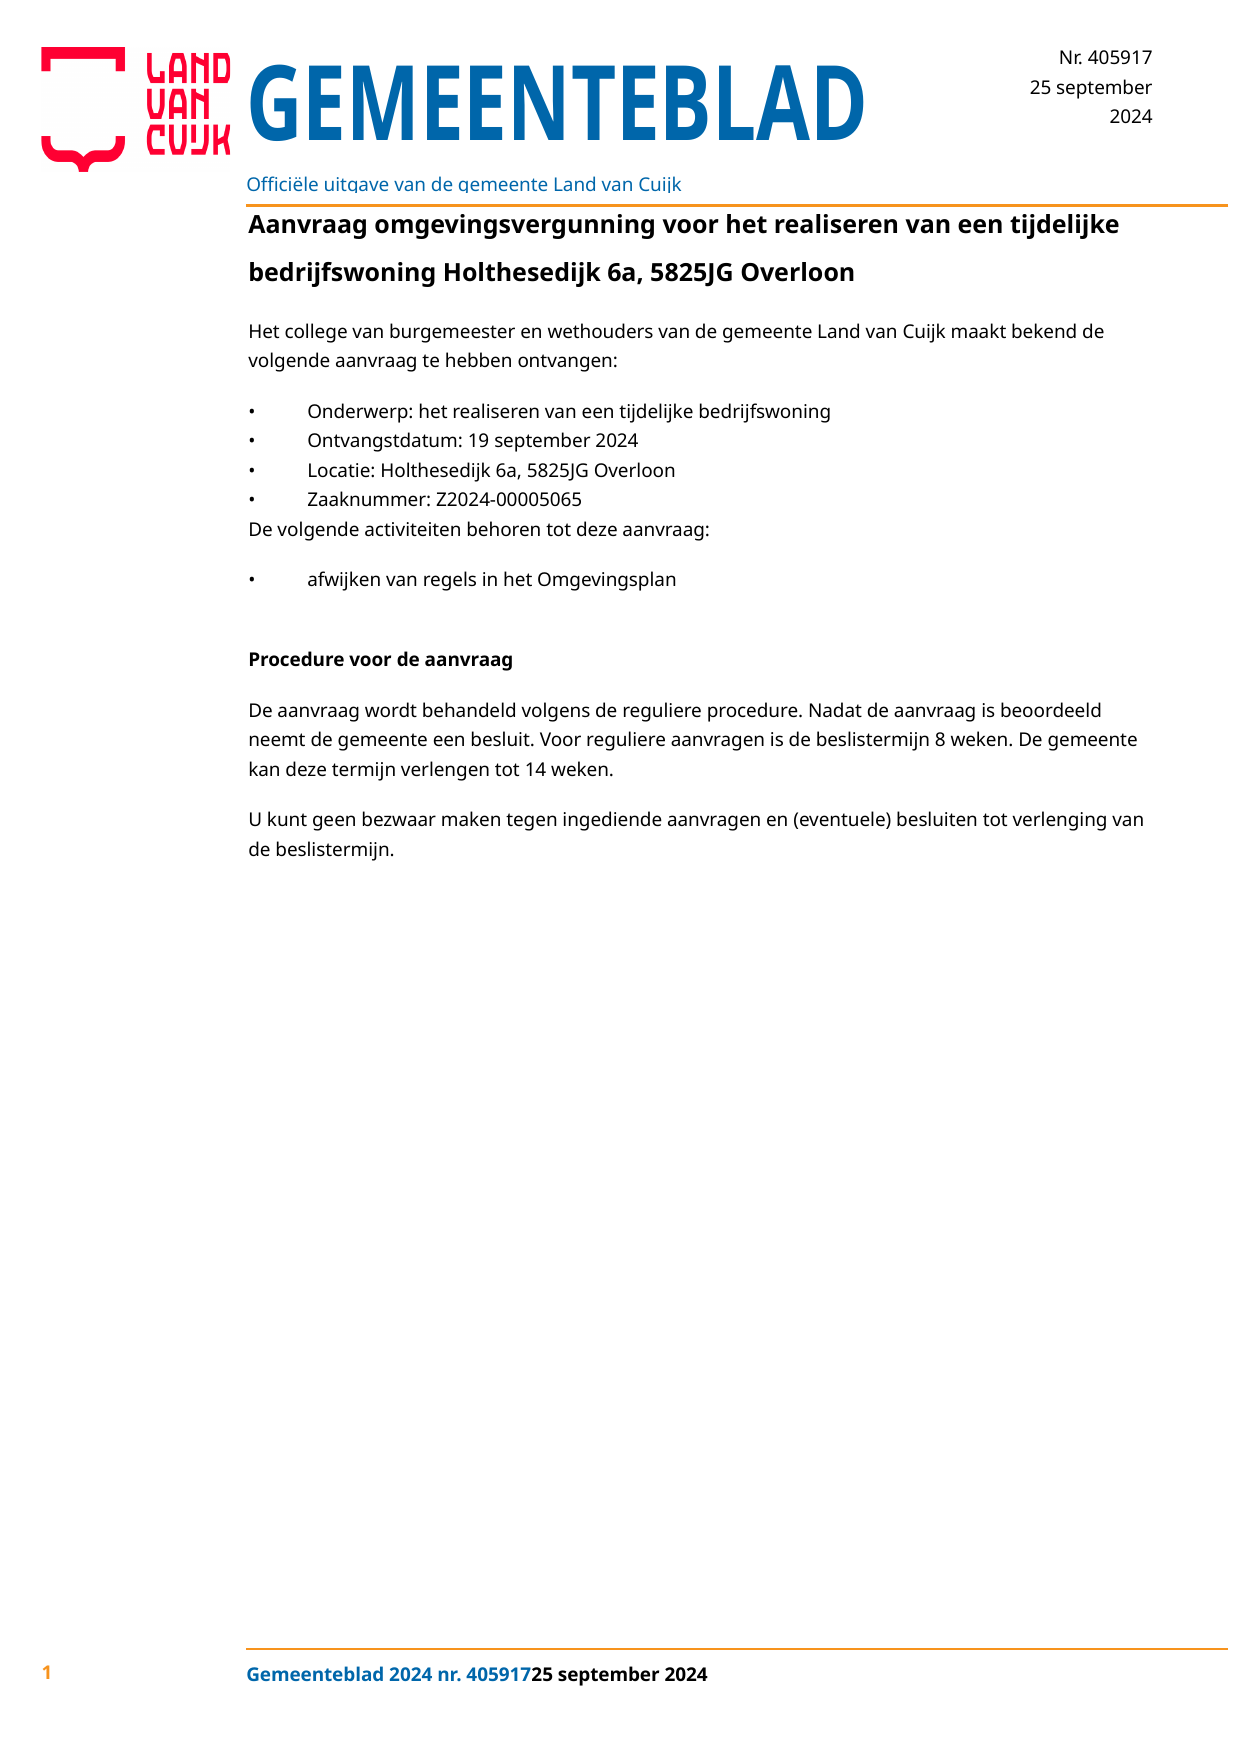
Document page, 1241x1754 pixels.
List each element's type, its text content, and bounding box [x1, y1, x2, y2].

text Aanvraag omgevingsvergunning voor het realiseren van een tijdelijke bedrijfswoning Holthesedijk 6a, 5825JG Overloon [248, 207, 1152, 288]
text Procedure voor de aanvraag [248, 647, 1152, 672]
text U kunt geen bezwaar maken tegen ingediende aanvragen en (eventuele) besluiten tot verlenging van de beslistermijn. [248, 807, 1152, 862]
list Zaaknummer: Z2024-00005065 [248, 487, 1152, 512]
text Het college van burgemeester en wethouders van de gemeente Land van Cuijk maakt bekend de volgende aanvraag te hebben ontvangen: [248, 318, 1152, 373]
text De aanvraag wordt behandeld volgens de reguliere procedure. Nadat de aanvraag is beoordeeld neemt de gemeente een besluit. Voor reguliere aanvragen is de beslistermijn 8 weken. De gemeente kan deze termijn verlengen tot 14 weken. [248, 697, 1152, 782]
list Locatie: Holthesedijk 6a, 5825JG Overloon [248, 457, 1152, 483]
list Onderwerp: het realiseren van een tijdelijke bedrijfswoning [248, 398, 1152, 424]
list afwijken van regels in het Omgevingsplan [248, 567, 1152, 592]
picture [41, 47, 231, 172]
list Ontvangstdatum: 19 september 2024 [248, 427, 1152, 453]
text De volgende activiteiten behoren tot deze aanvraag: [248, 516, 1152, 542]
